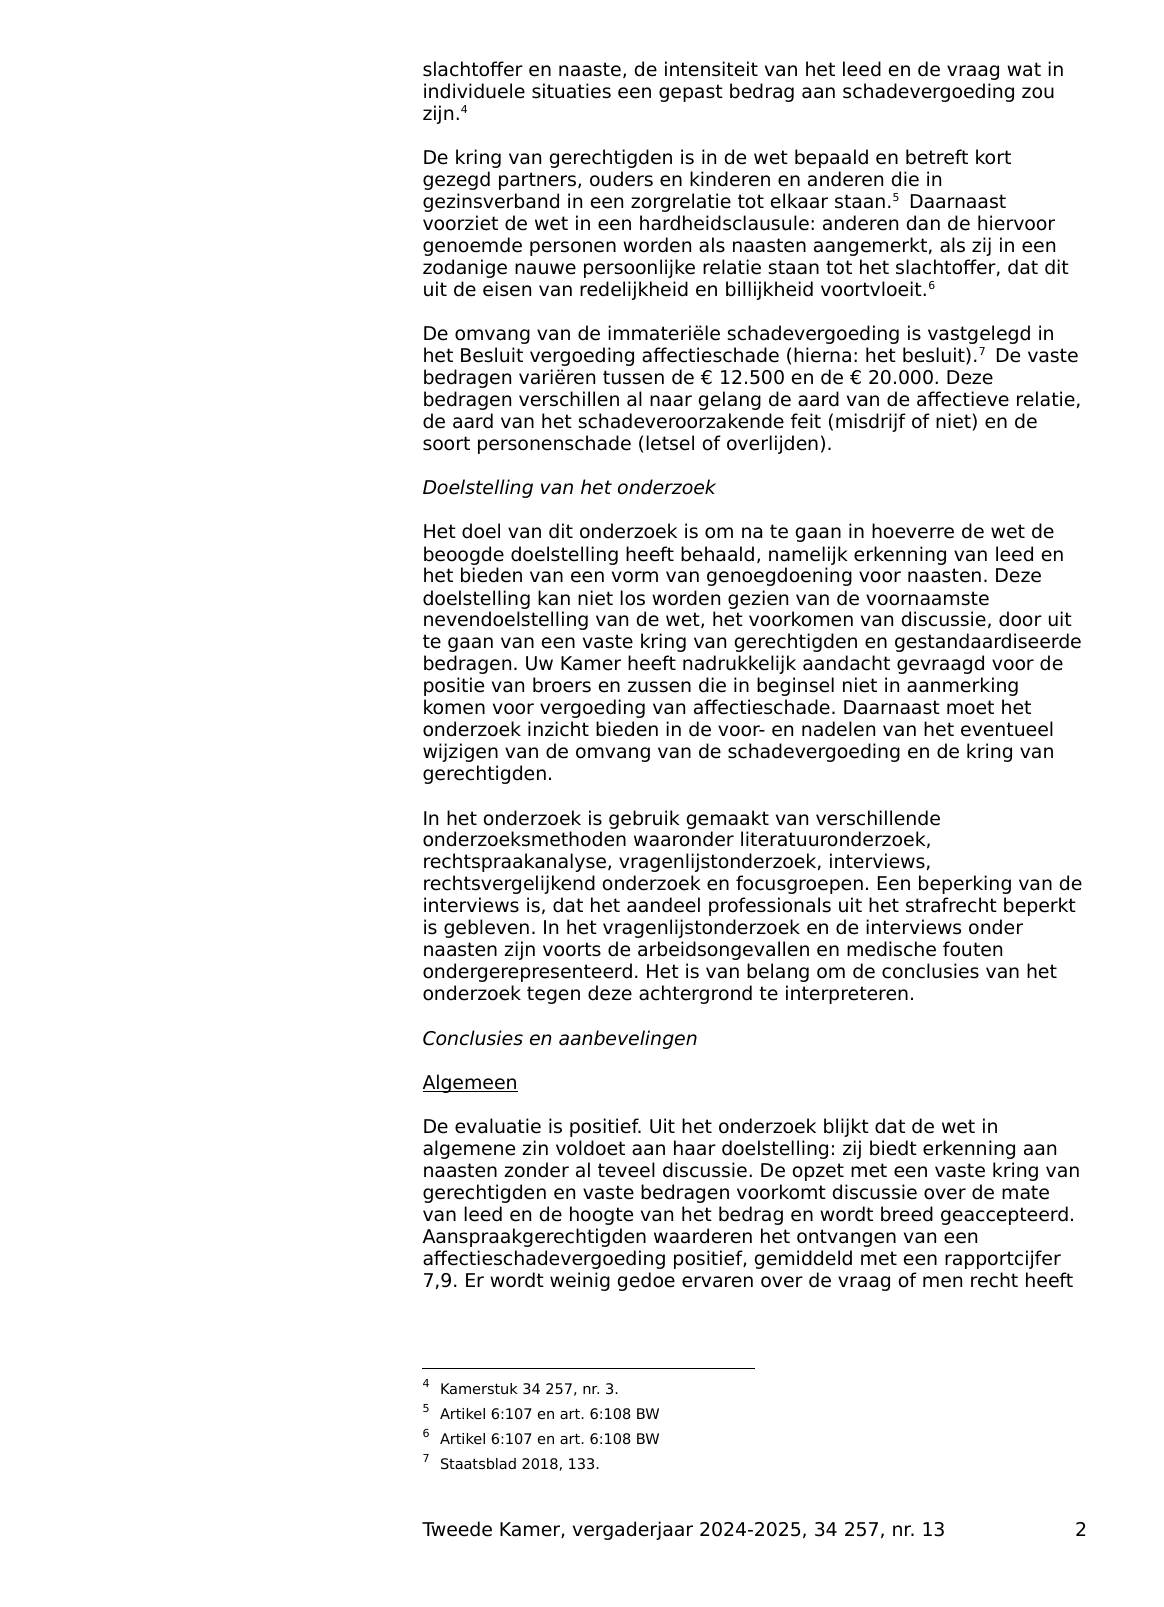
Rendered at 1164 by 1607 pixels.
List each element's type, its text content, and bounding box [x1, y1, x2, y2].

text De kring van gerechtigden is in de wet bepaald en betreft kort gezegd partners, ouders en kinderen en anderen die in gezinsverband in een zorgrelatie tot elkaar staan. Daarnaast voorziet de wet in een hardheidsclausule: anderen dan de hiervoor genoemde personen worden als naasten aangemerkt, als zij in een zodanige nauwe persoonlijke relatie staan tot het slachtoffer, dat dit uit de eisen van redelijkheid en billijkheid voortvloeit. [422, 147, 1087, 301]
subtitle Doelstelling van het onderzoek [422, 477, 1087, 499]
text slachtoffer en naaste, de intensiteit van het leed en de vraag wat in individuele situaties een gepast bedrag aan schadevergoeding zou zijn. [422, 59, 1087, 125]
text Staatsblad 2018, 133. [422, 1452, 1087, 1474]
text De evaluatie is positief. Uit het onderzoek blijkt dat de wet in algemene zin voldoet aan haar doelstelling: zij biedt erkenning aan naasten zonder al teveel discussie. De opzet met een vaste kring van gerechtigden en vaste bedragen voorkomt discussie over de mate van leed en de hoogte van het bedrag en wordt breed geaccepteerd. Aanspraakgerechtigden waarderen het ontvangen van een affectieschadevergoeding positief, gemiddeld met een rapportcijfer 7,9. Er wordt weinig gedoe ervaren over de vraag of men recht heeft [422, 1116, 1087, 1292]
text In het onderzoek is gebruik gemaakt van verschillende onderzoeksmethoden waaronder literatuuronderzoek, rechtspraakanalyse, vragenlijstonderzoek, interviews, rechtsvergelijkend onderzoek en focusgroepen. Een beperking van de interviews is, dat het aandeel professionals uit het strafrecht beperkt is gebleven. In het vragenlijstonderzoek en de interviews onder naasten zijn voorts de arbeidsongevallen en medische fouten ondergerepresenteerd. Het is van belang om de conclusies van het onderzoek tegen deze achtergrond te interpreteren. [422, 807, 1087, 1005]
text De omvang van de immateriële schadevergoeding is vastgelegd in het Besluit vergoeding affectieschade (hierna: het besluit). De vaste bedragen variëren tussen de € 12.500 en de € 20.000. Deze bedragen verschillen al naar gelang de aard van de affectieve relatie, de aard van het schadeveroorzakende feit (misdrijf of niet) en de soort personenschade (letsel of overlijden). [422, 323, 1087, 455]
text Het doel van dit onderzoek is om na te gaan in hoeverre de wet de beoogde doelstelling heeft behaald, namelijk erkenning van leed en het bieden van een vorm van genoegdoening voor naasten. Deze doelstelling kan niet los worden gezien van de voornaamste nevendoelstelling van de wet, het voorkomen van discussie, door uit te gaan van een vaste kring van gerechtigden en gestandaardiseerde bedragen. Uw Kamer heeft nadrukkelijk aandacht gevraagd voor de positie van broers en zussen die in beginsel niet in aanmerking komen voor vergoeding van affectieschade. Daarnaast moet het onderzoek inzicht bieden in de voor- en nadelen van het eventueel wijzigen van de omvang van de schadevergoeding en de kring van gerechtigden. [422, 521, 1087, 785]
text Kamerstuk 34 257, nr. 3. [422, 1377, 1087, 1399]
subtitle Algemeen [422, 1072, 1087, 1093]
text Artikel 6:107 en art. 6:108 BW [422, 1402, 1087, 1424]
text Artikel 6:107 en art. 6:108 BW [422, 1427, 1087, 1449]
subtitle Conclusies en aanbevelingen [422, 1027, 1087, 1049]
